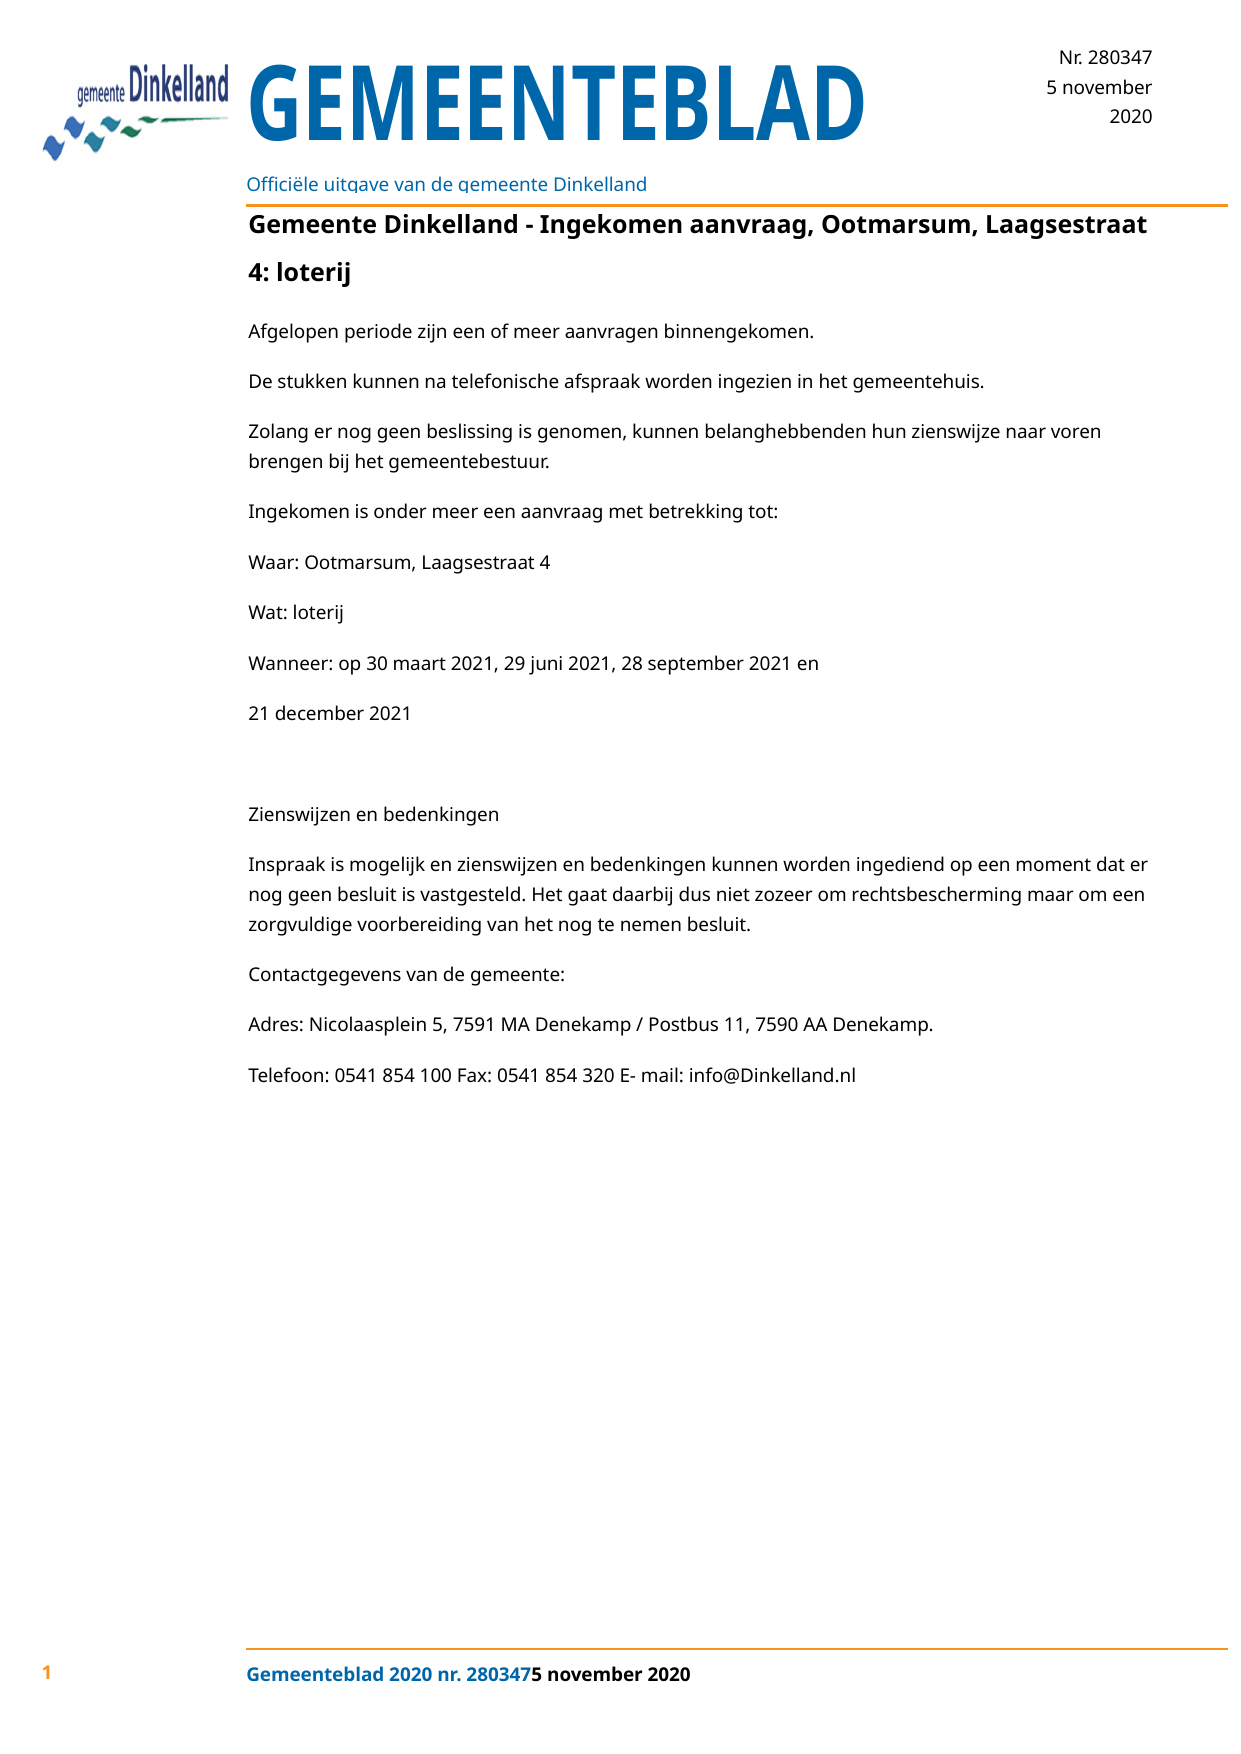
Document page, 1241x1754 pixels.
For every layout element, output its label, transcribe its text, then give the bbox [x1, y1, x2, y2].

text Adres: Nicolaasplein 5, 7591 MA Denekamp / Postbus 11, 7590 AA Denekamp. [248, 1012, 1152, 1037]
picture [41, 47, 231, 172]
text Telefoon: 0541 854 100 Fax: 0541 854 320 E- mail: info@Dinkelland.nl [248, 1062, 1152, 1088]
text Zienswijzen en bedenkingen [248, 801, 1152, 827]
text Wat: loterij [248, 599, 1152, 625]
text Contactgegevens van de gemeente: [248, 961, 1152, 987]
text 21 december 2021 [248, 700, 1152, 726]
text Waar: Ootmarsum, Laagsestraat 4 [248, 549, 1152, 575]
text Inspraak is mogelijk en zienswijzen en bedenkingen kunnen worden ingediend op een moment dat er nog geen besluit is vastgesteld. Het gaat daarbij dus niet zozeer om rechtsbescherming maar om een zorgvuldige voorbereiding van het nog te nemen besluit. [248, 852, 1152, 937]
text Wanneer: op 30 maart 2021, 29 juni 2021, 28 september 2021 en [248, 650, 1152, 676]
text Ingekomen is onder meer een aanvraag met betrekking tot: [248, 499, 1152, 524]
text De stukken kunnen na telefonische afspraak worden ingezien in het gemeentehuis. [248, 368, 1152, 394]
text Zolang er nog geen beslissing is genomen, kunnen belanghebbenden hun zienswijze naar voren brengen bij het gemeentebestuur. [248, 419, 1152, 474]
text Gemeente Dinkelland - Ingekomen aanvraag, Ootmarsum, Laagsestraat 4: loterij [248, 207, 1152, 288]
text Afgelopen periode zijn een of meer aanvragen binnengekomen. [248, 318, 1152, 344]
